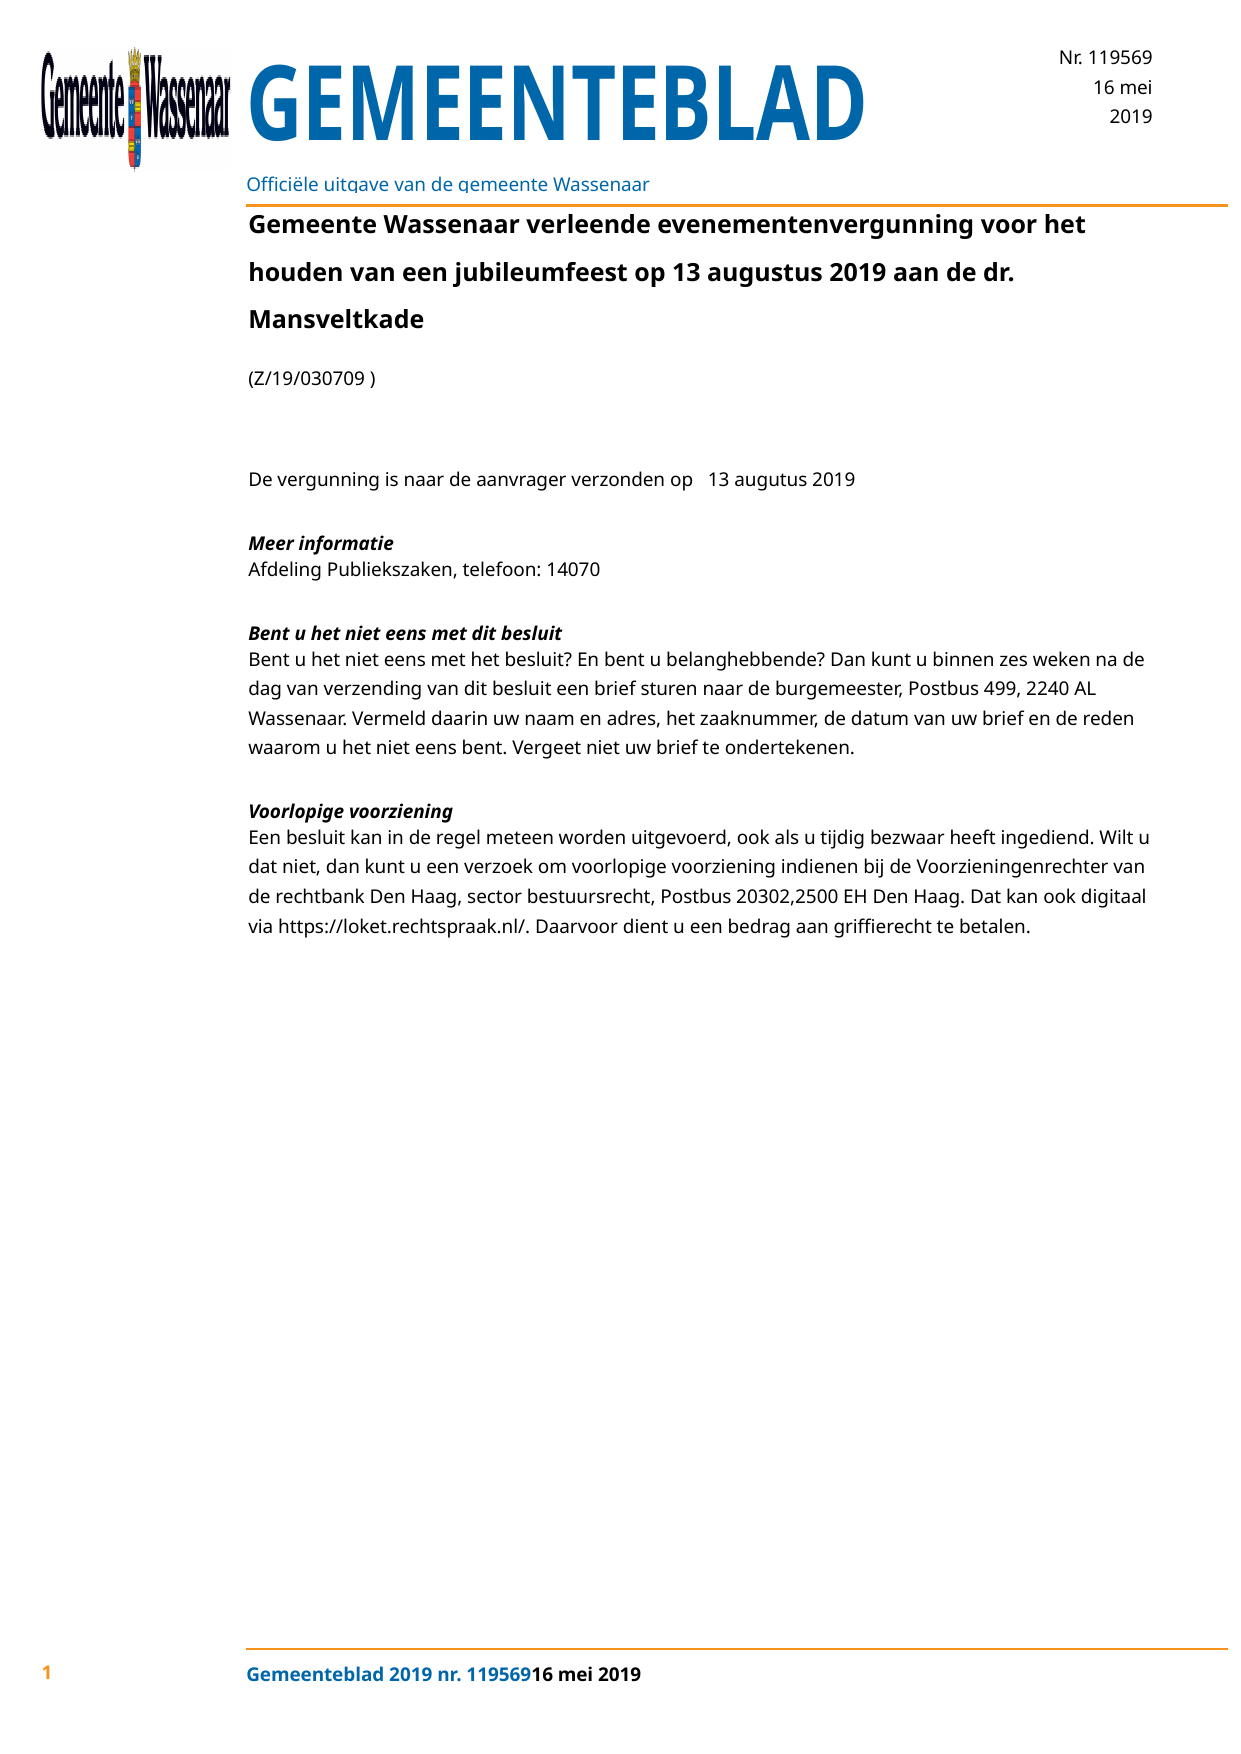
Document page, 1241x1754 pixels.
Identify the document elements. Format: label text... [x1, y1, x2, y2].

text Afdeling Publiekszaken, telefoon: 14070 [248, 556, 1152, 582]
text Voorlopige voorziening [248, 798, 1152, 824]
text (Z/19/030709 ) [248, 366, 1152, 391]
text Bent u het niet eens met dit besluit [248, 620, 1152, 646]
text Gemeente Wassenaar verleende evenementenvergunning voor het houden van een jubileumfeest op 13 augustus 2019 aan de dr. Mansveltkade [248, 207, 1152, 336]
text De vergunning is naar de aanvrager verzonden op 13 augutus 2019 [248, 466, 1152, 492]
text Meer informatie [248, 530, 1152, 556]
picture [41, 47, 231, 172]
text Bent u het niet eens met het besluit? En bent u belanghebbende? Dan kunt u binnen zes weken na de dag van verzending van dit besluit een brief sturen naar de burgemeester, Postbus 499, 2240 AL Wassenaar. Vermeld daarin uw naam en adres, het zaaknummer, de datum van uw brief en de reden waarom u het niet eens bent. Vergeet niet uw brief te ondertekenen. [248, 646, 1152, 760]
text Een besluit kan in de regel meteen worden uitgevoerd, ook als u tijdig bezwaar heeft ingediend. Wilt u dat niet, dan kunt u een verzoek om voorlopige voorziening indienen bij de Voorzieningenrechter van de rechtbank Den Haag, sector bestuursrecht, Postbus 20302,2500 EH Den Haag. Dat kan ook digitaal via https://loket.rechtspraak.nl/. Daarvoor dient u een bedrag aan griffierecht te betalen. [248, 824, 1152, 939]
